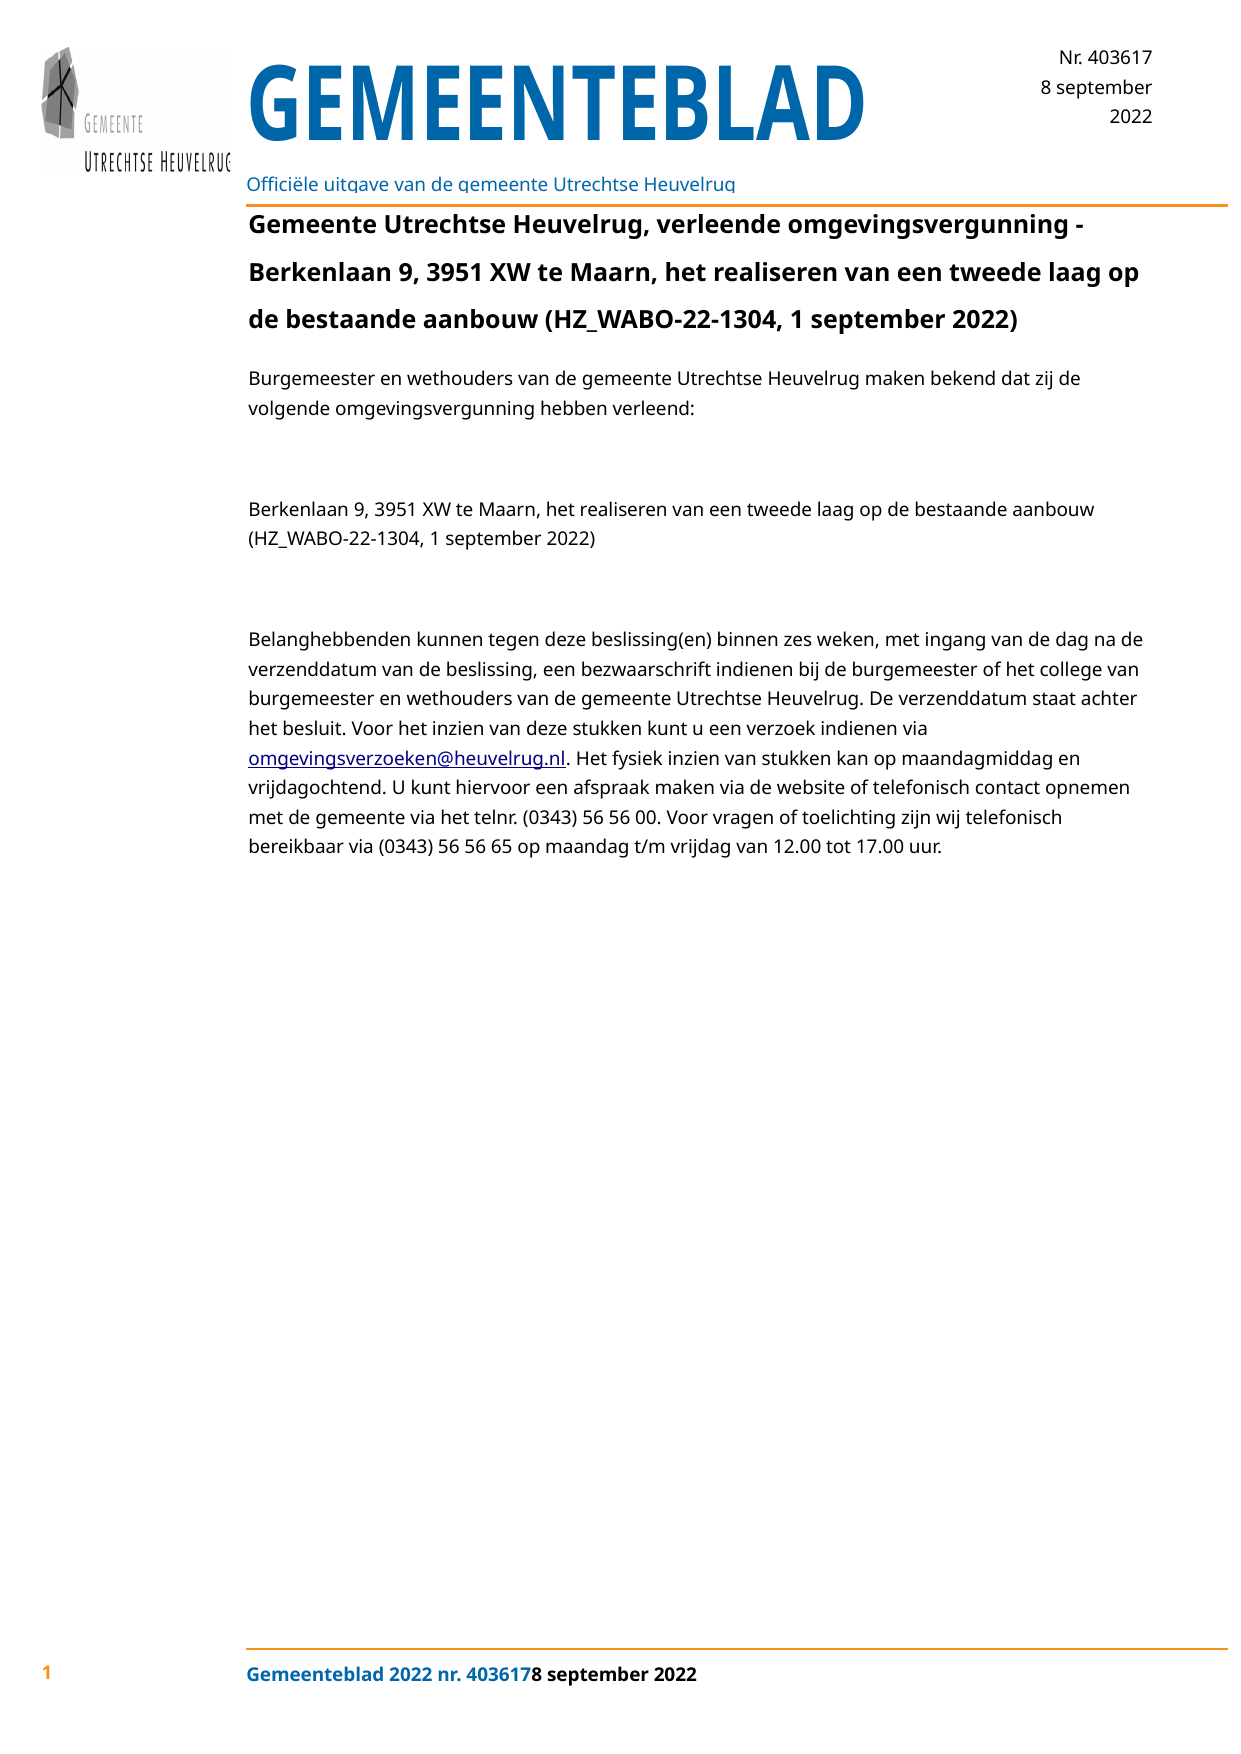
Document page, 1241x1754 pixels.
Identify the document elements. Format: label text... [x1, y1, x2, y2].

text Belanghebbenden kunnen tegen deze beslissing(en) binnen zes weken, met ingang van de dag na de verzenddatum van de beslissing, een bezwaarschrift indienen bij de burgemeester of het college van burgemeester en wethouders van de gemeente Utrechtse Heuvelrug. De verzenddatum staat achter het besluit. Voor het inzien van deze stukken kunt u een verzoek indienen via omgevingsverzoeken@heuvelrug.nl. Het fysiek inzien van stukken kan op maandagmiddag en vrijdagochtend. U kunt hiervoor een afspraak maken via de website of telefonisch contact opnemen met de gemeente via het telnr. (0343) 56 56 00. Voor vragen of toelichting zijn wij telefonisch bereikbaar via (0343) 56 56 65 op maandag t/m vrijdag van 12.00 tot 17.00 uur. [248, 626, 1152, 859]
text Gemeente Utrechtse Heuvelrug, verleende omgevingsvergunning - Berkenlaan 9, 3951 XW te Maarn, het realiseren van een tweede laag op de bestaande aanbouw (HZ_WABO-22-1304, 1 september 2022) [248, 207, 1152, 336]
text Berkenlaan 9, 3951 XW te Maarn, het realiseren van een tweede laag op de bestaande aanbouw (HZ_WABO-22-1304, 1 september 2022) [248, 496, 1152, 551]
text Burgemeester en wethouders van de gemeente Utrechtse Heuvelrug maken bekend dat zij de volgende omgevingsvergunning hebben verleend: [248, 366, 1152, 421]
picture [41, 47, 231, 172]
